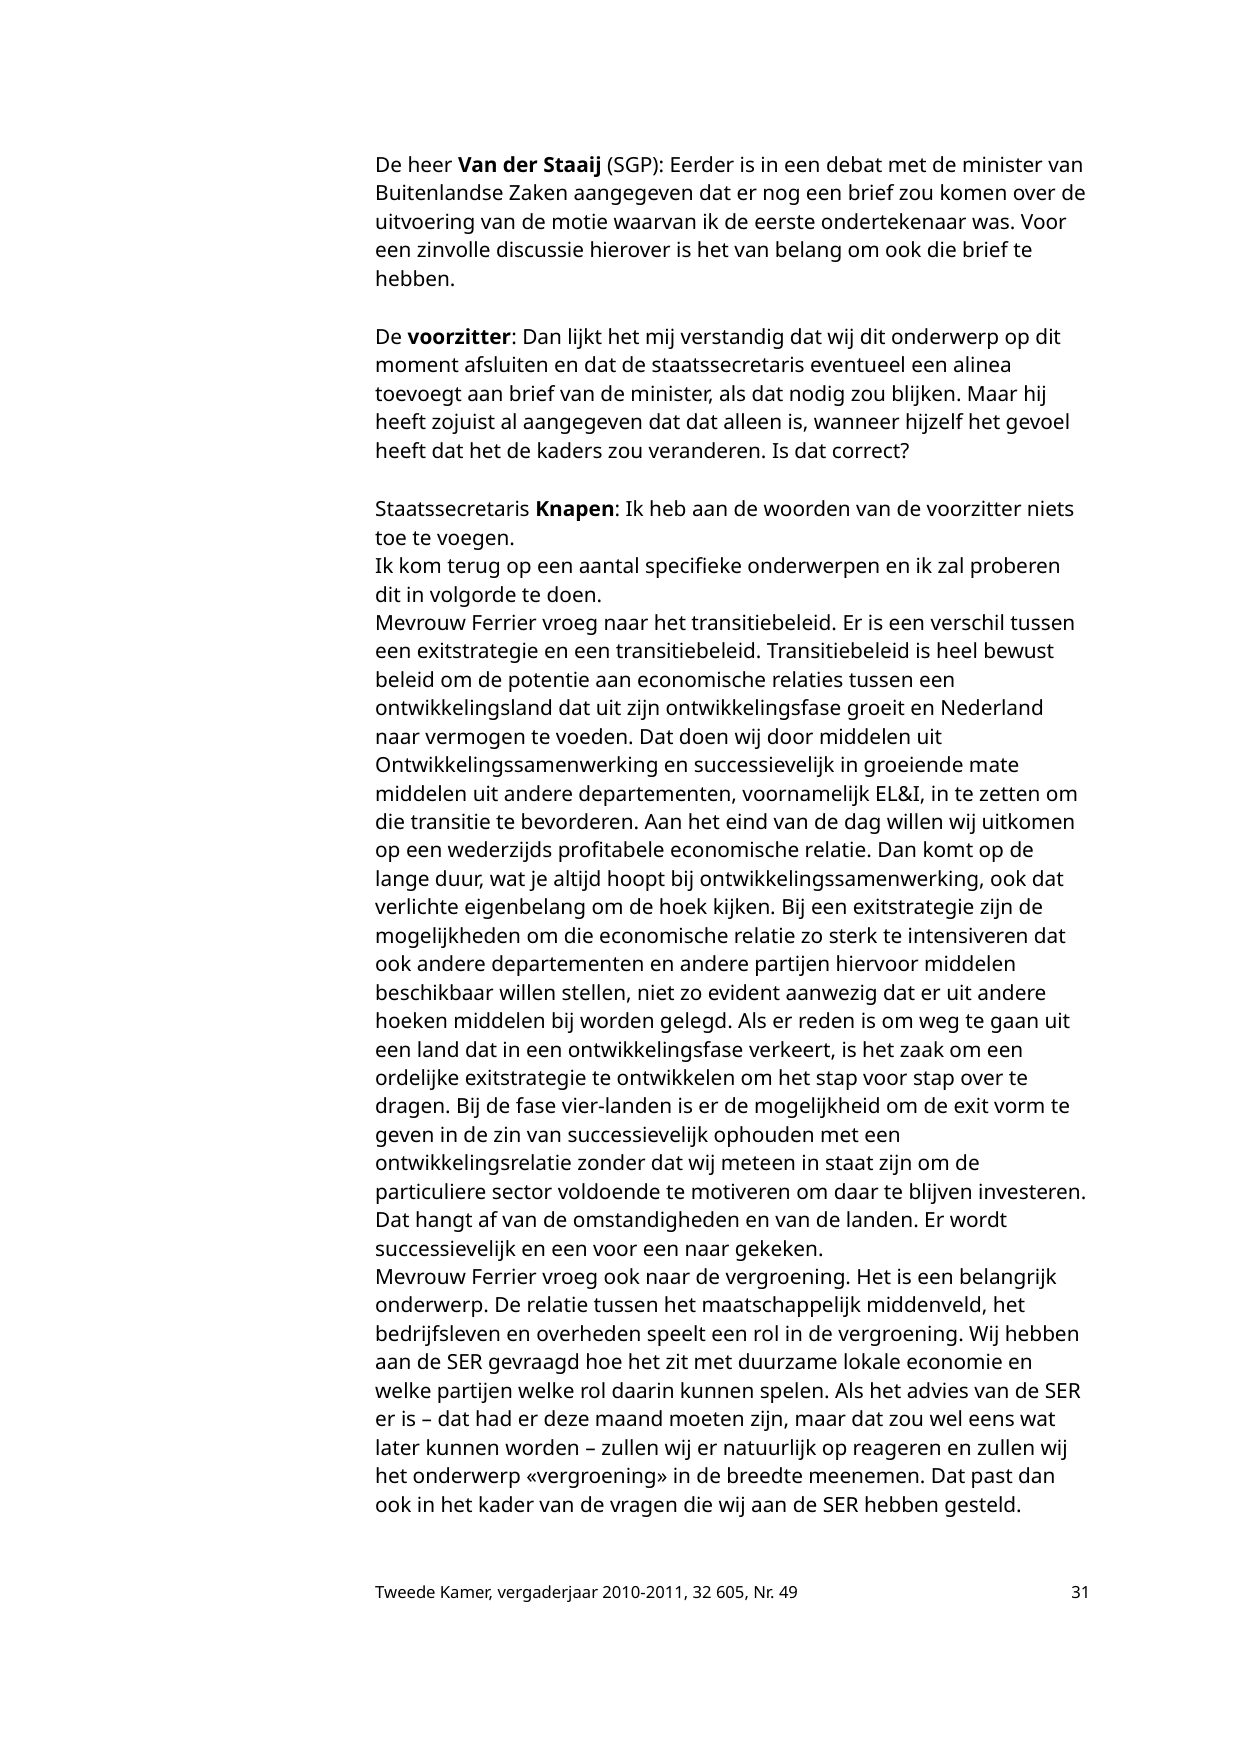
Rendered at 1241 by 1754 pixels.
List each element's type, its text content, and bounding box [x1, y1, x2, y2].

text De voorzitter: Dan lijkt het mij verstandig dat wij dit onderwerp op dit moment afsluiten en dat de staatssecretaris eventueel een alinea toevoegt aan brief van de minister, als dat nodig zou blijken. Maar hij heeft zojuist al aangegeven dat dat alleen is, wanneer hijzelf het gevoel heeft dat het de kaders zou veranderen. Is dat correct? [375, 322, 1090, 464]
text Staatssecretaris Knapen: Ik heb aan de woorden van de voorzitter niets toe te voegen. [375, 494, 1090, 551]
text De heer Van der Staaij (SGP): Eerder is in een debat met de minister van Buitenlandse Zaken aangegeven dat er nog een brief zou komen over de uitvoering van de motie waarvan ik de eerste ondertekenaar was. Voor een zinvolle discussie hierover is het van belang om ook die brief te hebben. [375, 150, 1090, 292]
text Ik kom terug op een aantal specifieke onderwerpen en ik zal proberen dit in volgorde te doen. [375, 551, 1090, 608]
text Mevrouw Ferrier vroeg ook naar de vergroening. Het is een belangrijk onderwerp. De relatie tussen het maatschappelijk middenveld, het bedrijfsleven en overheden speelt een rol in de vergroening. Wij hebben aan de SER gevraagd hoe het zit met duurzame lokale economie en welke partijen welke rol daarin kunnen spelen. Als het advies van de SER er is – dat had er deze maand moeten zijn, maar dat zou wel eens wat later kunnen worden – zullen wij er natuurlijk op reageren en zullen wij het onderwerp «vergroening» in de breedte meenemen. Dat past dan ook in het kader van de vragen die wij aan de SER hebben gesteld. [375, 1262, 1090, 1518]
text Mevrouw Ferrier vroeg naar het transitiebeleid. Er is een verschil tussen een exitstrategie en een transitiebeleid. Transitiebeleid is heel bewust beleid om de potentie aan economische relaties tussen een ontwikkelingsland dat uit zijn ontwikkelingsfase groeit en Nederland naar vermogen te voeden. Dat doen wij door middelen uit Ontwikkelingssamenwerking en successievelijk in groeiende mate middelen uit andere departementen, voornamelijk EL&I, in te zetten om die transitie te bevorderen. Aan het eind van de dag willen wij uitkomen op een wederzijds profitabele economische relatie. Dan komt op de lange duur, wat je altijd hoopt bij ontwikkelingssamenwerking, ook dat verlichte eigenbelang om de hoek kijken. Bij een exitstrategie zijn de mogelijkheden om die economische relatie zo sterk te intensiveren dat ook andere departementen en andere partijen hiervoor middelen beschikbaar willen stellen, niet zo evident aanwezig dat er uit andere hoeken middelen bij worden gelegd. Als er reden is om weg te gaan uit een land dat in een ontwikkelingsfase verkeert, is het zaak om een ordelijke exitstrategie te ontwikkelen om het stap voor stap over te dragen. Bij de fase vier-landen is er de mogelijkheid om de exit vorm te geven in de zin van successievelijk ophouden met een ontwikkelingsrelatie zonder dat wij meteen in staat zijn om de particuliere sector voldoende te motiveren om daar te blijven investeren. Dat hangt af van de omstandigheden en van de landen. Er wordt successievelijk en een voor een naar gekeken. [375, 608, 1090, 1262]
